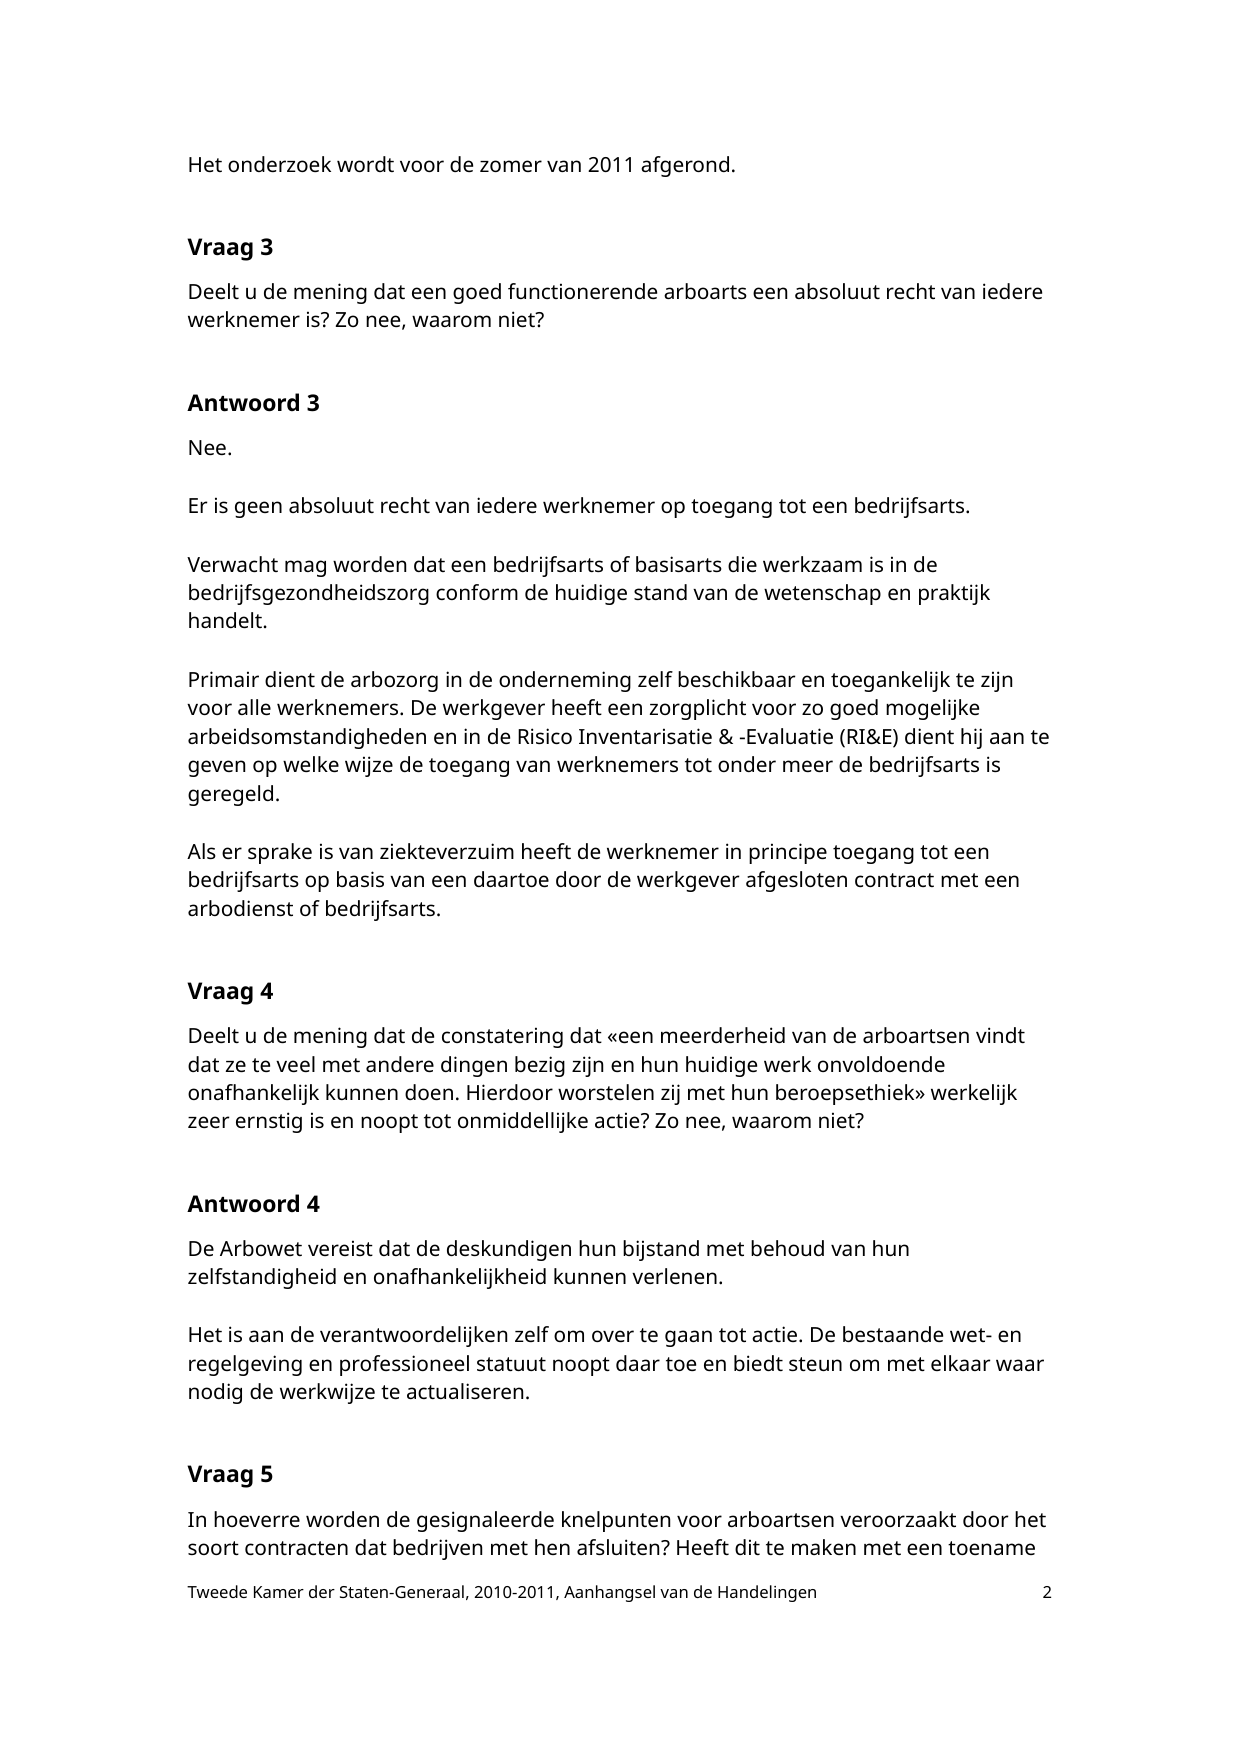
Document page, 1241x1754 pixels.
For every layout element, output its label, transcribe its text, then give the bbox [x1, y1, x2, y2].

text Verwacht mag worden dat een bedrijfsarts of basisarts die werkzaam is in de bedrijfsgezondheidszorg conform de huidige stand van de wetenschap en praktijk handelt. [187, 550, 1053, 635]
text In hoeverre worden de gesignaleerde knelpunten voor arboartsen veroorzaakt door het soort contracten dat bedrijven met hen afsluiten? Heeft dit te maken met een toename [187, 1505, 1053, 1562]
subtitle Vraag 5 [187, 1458, 1053, 1490]
text Nee. [187, 433, 1053, 461]
subtitle Vraag 4 [187, 975, 1053, 1006]
text Het is aan de verantwoordelijken zelf om over te gaan tot actie. De bestaande wet- en regelgeving en professioneel statuut noopt daar toe en biedt steun om met elkaar waar nodig de werkwijze te actualiseren. [187, 1321, 1053, 1406]
subtitle Antwoord 3 [187, 387, 1053, 418]
text Het onderzoek wordt voor de zomer van 2011 afgerond. [187, 150, 1053, 178]
text Primair dient de arbozorg in de onderneming zelf beschikbaar en toegankelijk te zijn voor alle werknemers. De werkgever heeft een zorgplicht voor zo goed mogelijke arbeidsomstandigheden en in de Risico Inventarisatie & -Evaluatie (RI&E) dient hij aan te geven op welke wijze de toegang van werknemers tot onder meer de bedrijfsarts is geregeld. [187, 665, 1053, 807]
subtitle Antwoord 4 [187, 1187, 1053, 1219]
text De Arbowet vereist dat de deskundigen hun bijstand met behoud van hun zelfstandigheid en onafhankelijkheid kunnen verlenen. [187, 1234, 1053, 1291]
text Deelt u de mening dat een goed functionerende arboarts een absoluut recht van iedere werknemer is? Zo nee, waarom niet? [187, 277, 1053, 334]
subtitle Vraag 3 [187, 231, 1053, 262]
text Er is geen absoluut recht van iedere werknemer op toegang tot een bedrijfsarts. [187, 491, 1053, 520]
text Als er sprake is van ziekteverzuim heeft de werknemer in principe toegang tot een bedrijfsarts op basis van een daartoe door de werkgever afgesloten contract met een arbodienst of bedrijfsarts. [187, 837, 1053, 922]
text Deelt u de mening dat de constatering dat «een meerderheid van de arboartsen vindt dat ze te veel met andere dingen bezig zijn en hun huidige werk onvoldoende onafhankelijk kunnen doen. Hierdoor worstelen zij met hun beroepsethiek» werkelijk zeer ernstig is en noopt tot onmiddellijke actie? Zo nee, waarom niet? [187, 1021, 1053, 1135]
